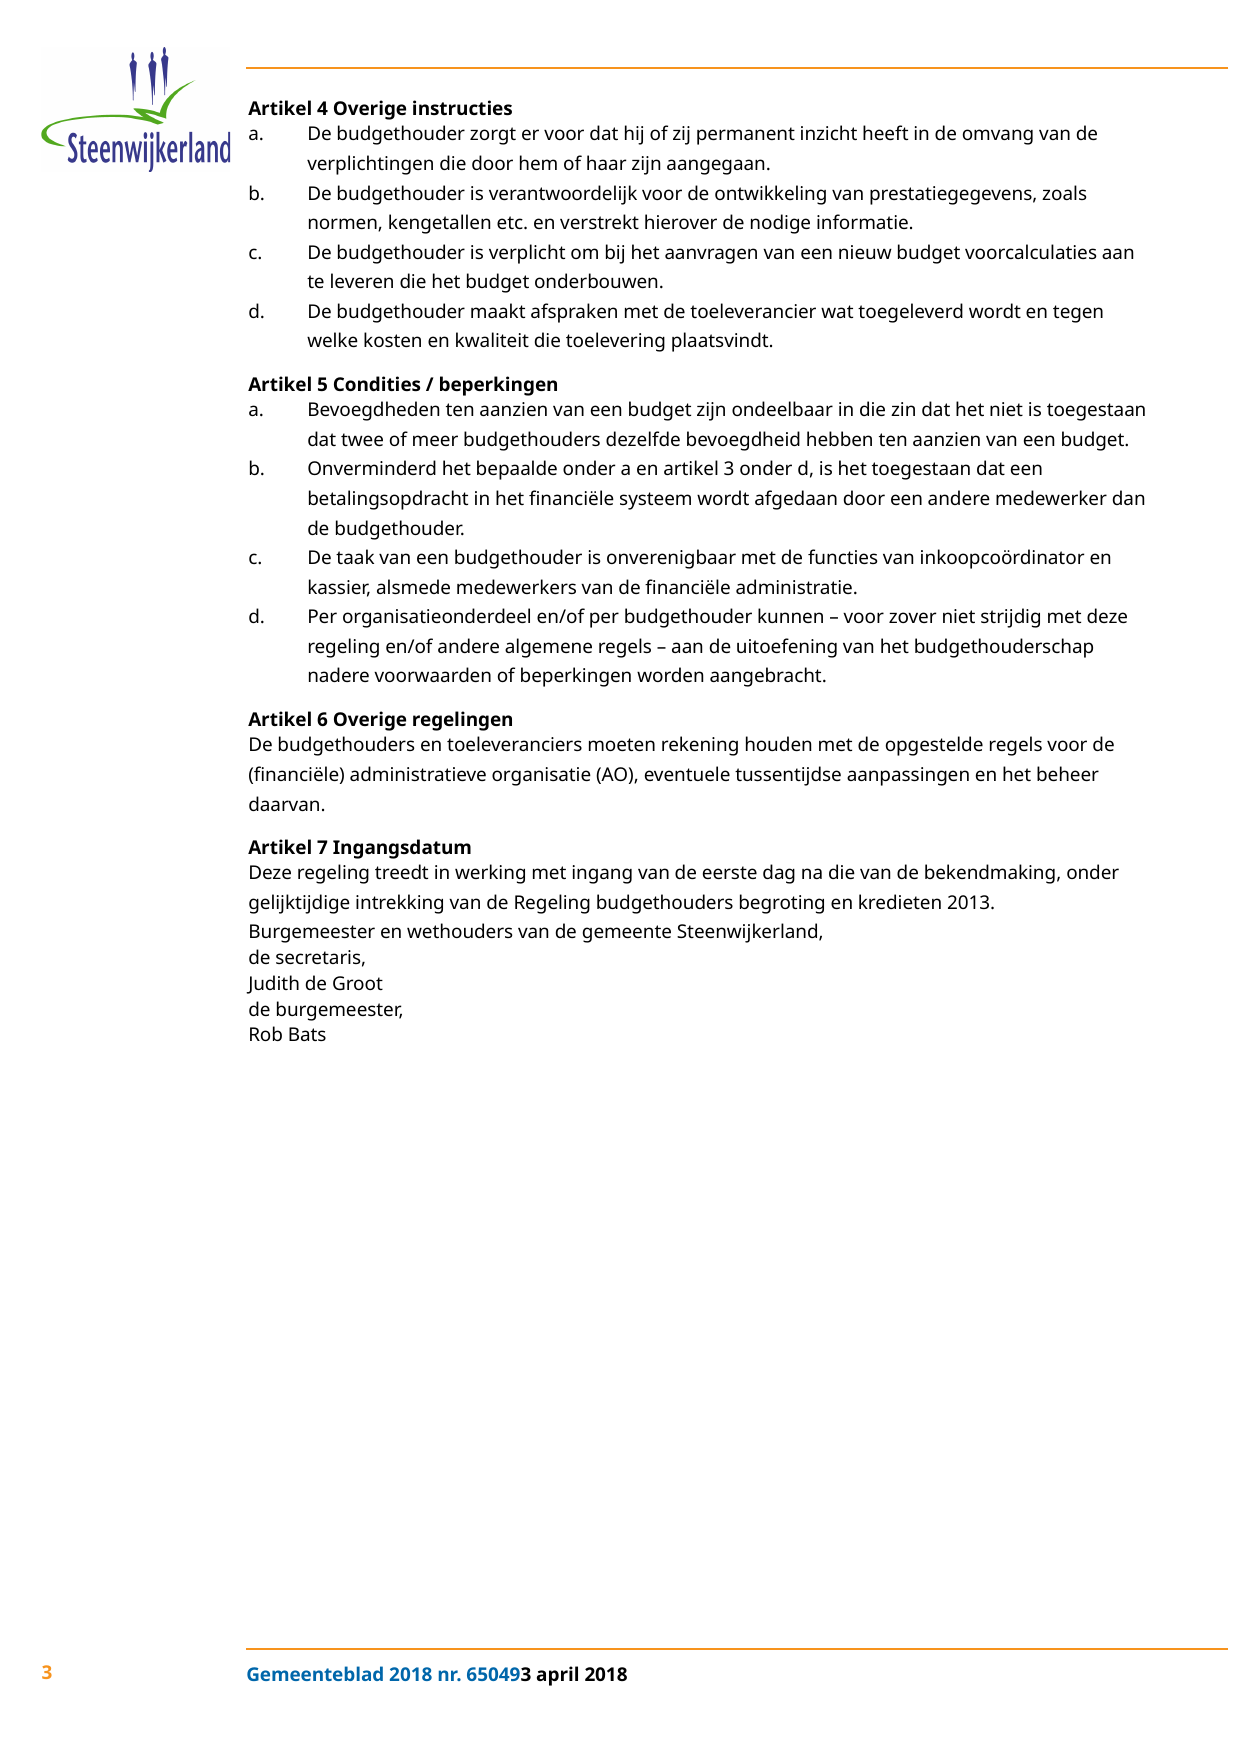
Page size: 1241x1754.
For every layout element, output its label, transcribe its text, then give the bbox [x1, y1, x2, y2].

text De budgethouders en toeleveranciers moeten rekening houden met de opgestelde regels voor de (financiële) administratieve organisatie (AO), eventuele tussentijdse aanpassingen en het beheer daarvan. [248, 732, 1152, 816]
list De taak van een budgethouder is onverenigbaar met de functies van inkoopcoördinator en kassier, alsmede medewerkers van de financiële administratie. [248, 544, 1152, 600]
text Artikel 6 Overige regelingen [248, 706, 1152, 732]
list Onverminderd het bepaalde onder a en artikel 3 onder d, is het toegestaan dat een betalingsopdracht in het financiële systeem wordt afgedaan door een andere medewerker dan de budgethouder. [248, 456, 1152, 541]
text Artikel 7 Ingangsdatum [248, 834, 1152, 859]
picture [41, 47, 231, 172]
text Judith de Groot [248, 970, 1152, 996]
list Per organisatieonderdeel en/of per budgethouder kunnen – voor zover niet strijdig met deze regeling en/of andere algemene regels – aan de uitoefening van het budgethouderschap nadere voorwaarden of beperkingen worden aangebracht. [248, 603, 1152, 688]
list De budgethouder zorgt er voor dat hij of zij permanent inzicht heeft in de omvang van de verplichtingen die door hem of haar zijn aangegaan. [248, 121, 1152, 176]
text de secretaris, [248, 944, 1152, 970]
list De budgethouder is verplicht om bij het aanvragen van een nieuw budget voorcalculaties aan te leveren die het budget onderbouwen. [248, 239, 1152, 294]
text Burgemeester en wethouders van de gemeente Steenwijkerland, [248, 919, 1152, 944]
text de burgemeester, [248, 996, 1152, 1022]
text Artikel 5 Condities / beperkingen [248, 371, 1152, 396]
text Artikel 4 Overige instructies [248, 95, 1152, 121]
text Deze regeling treedt in werking met ingang van de eerste dag na die van de bekendmaking, onder gelijktijdige intrekking van de Regeling budgethouders begroting en kredieten 2013. [248, 859, 1152, 915]
list Bevoegdheden ten aanzien van een budget zijn ondeelbaar in die zin dat het niet is toegestaan dat twee of meer budgethouders dezelfde bevoegdheid hebben ten aanzien van een budget. [248, 396, 1152, 452]
text Rob Bats [248, 1022, 1152, 1047]
list De budgethouder maakt afspraken met de toeleverancier wat toegeleverd wordt en tegen welke kosten en kwaliteit die toelevering plaatsvindt. [248, 298, 1152, 353]
list De budgethouder is verantwoordelijk voor de ontwikkeling van prestatiegegevens, zoals normen, kengetallen etc. en verstrekt hierover de nodige informatie. [248, 180, 1152, 235]
